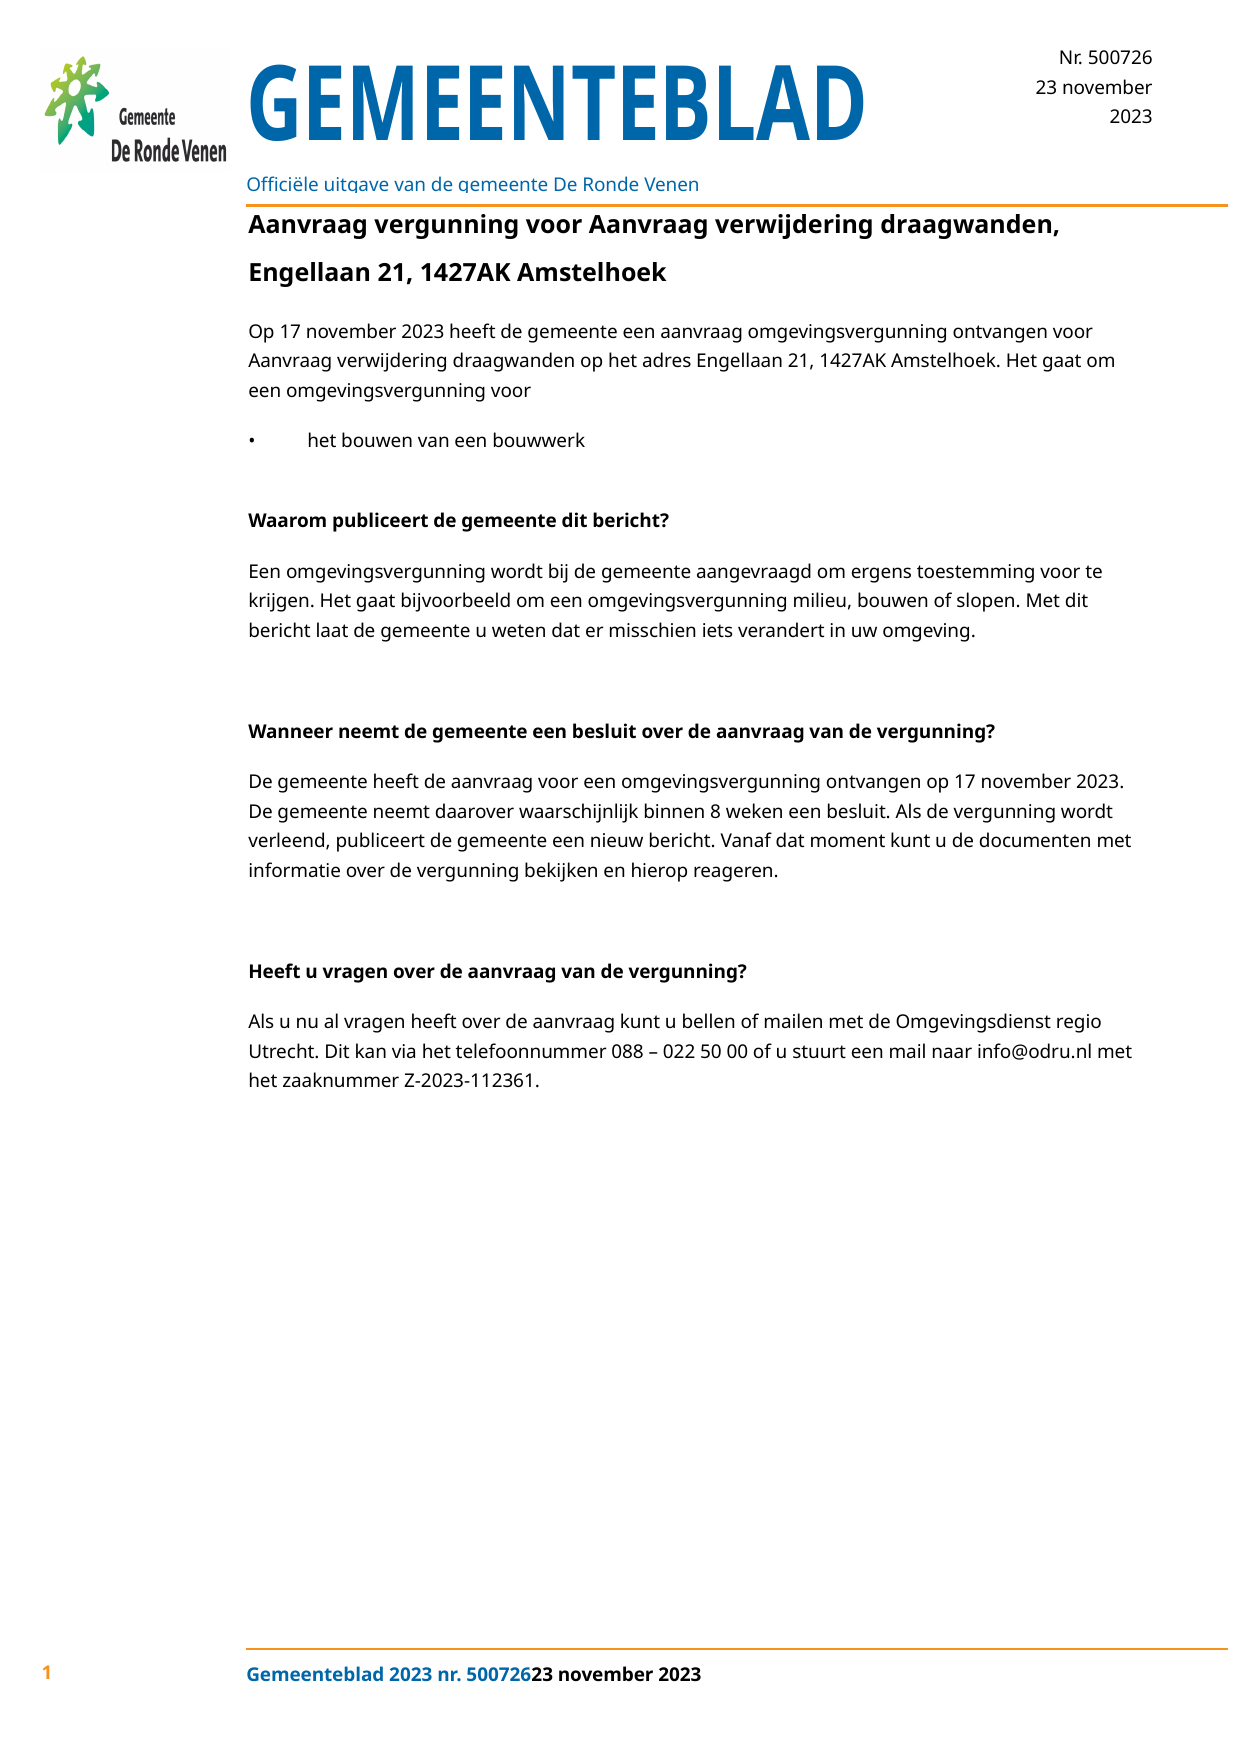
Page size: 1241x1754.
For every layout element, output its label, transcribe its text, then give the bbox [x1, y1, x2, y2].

text Als u nu al vragen heeft over de aanvraag kunt u bellen of mailen met de Omgevingsdienst regio Utrecht. Dit kan via het telefoonnummer 088 – 022 50 00 of u stuurt een mail naar info@odru.nl met het zaaknummer Z-2023-112361. [248, 1008, 1152, 1093]
text Waarom publiceert de gemeente dit bericht? [248, 507, 1152, 533]
text Aanvraag vergunning voor Aanvraag verwijdering draagwanden, Engellaan 21, 1427AK Amstelhoek [248, 207, 1152, 288]
text De gemeente heeft de aanvraag voor een omgevingsvergunning ontvangen op 17 november 2023. De gemeente neemt daarover waarschijnlijk binnen 8 weken een besluit. Als de vergunning wordt verleend, publiceert de gemeente een nieuw bericht. Vanaf dat moment kunt u de documenten met informatie over de vergunning bekijken en hierop reageren. [248, 768, 1152, 883]
text Wanneer neemt de gemeente een besluit over de aanvraag van de vergunning? [248, 718, 1152, 744]
text Een omgevingsvergunning wordt bij de gemeente aangevraagd om ergens toestemming voor te krijgen. Het gaat bijvoorbeeld om een omgevingsvergunning milieu, bouwen of slopen. Met dit bericht laat de gemeente u weten dat er misschien iets verandert in uw omgeving. [248, 558, 1152, 643]
list het bouwen van een bouwwerk [248, 427, 1152, 453]
picture [41, 47, 231, 172]
text Heeft u vragen over de aanvraag van de vergunning? [248, 958, 1152, 984]
text Op 17 november 2023 heeft de gemeente een aanvraag omgevingsvergunning ontvangen voor Aanvraag verwijdering draagwanden op het adres Engellaan 21, 1427AK Amstelhoek. Het gaat om een omgevingsvergunning voor [248, 318, 1152, 403]
